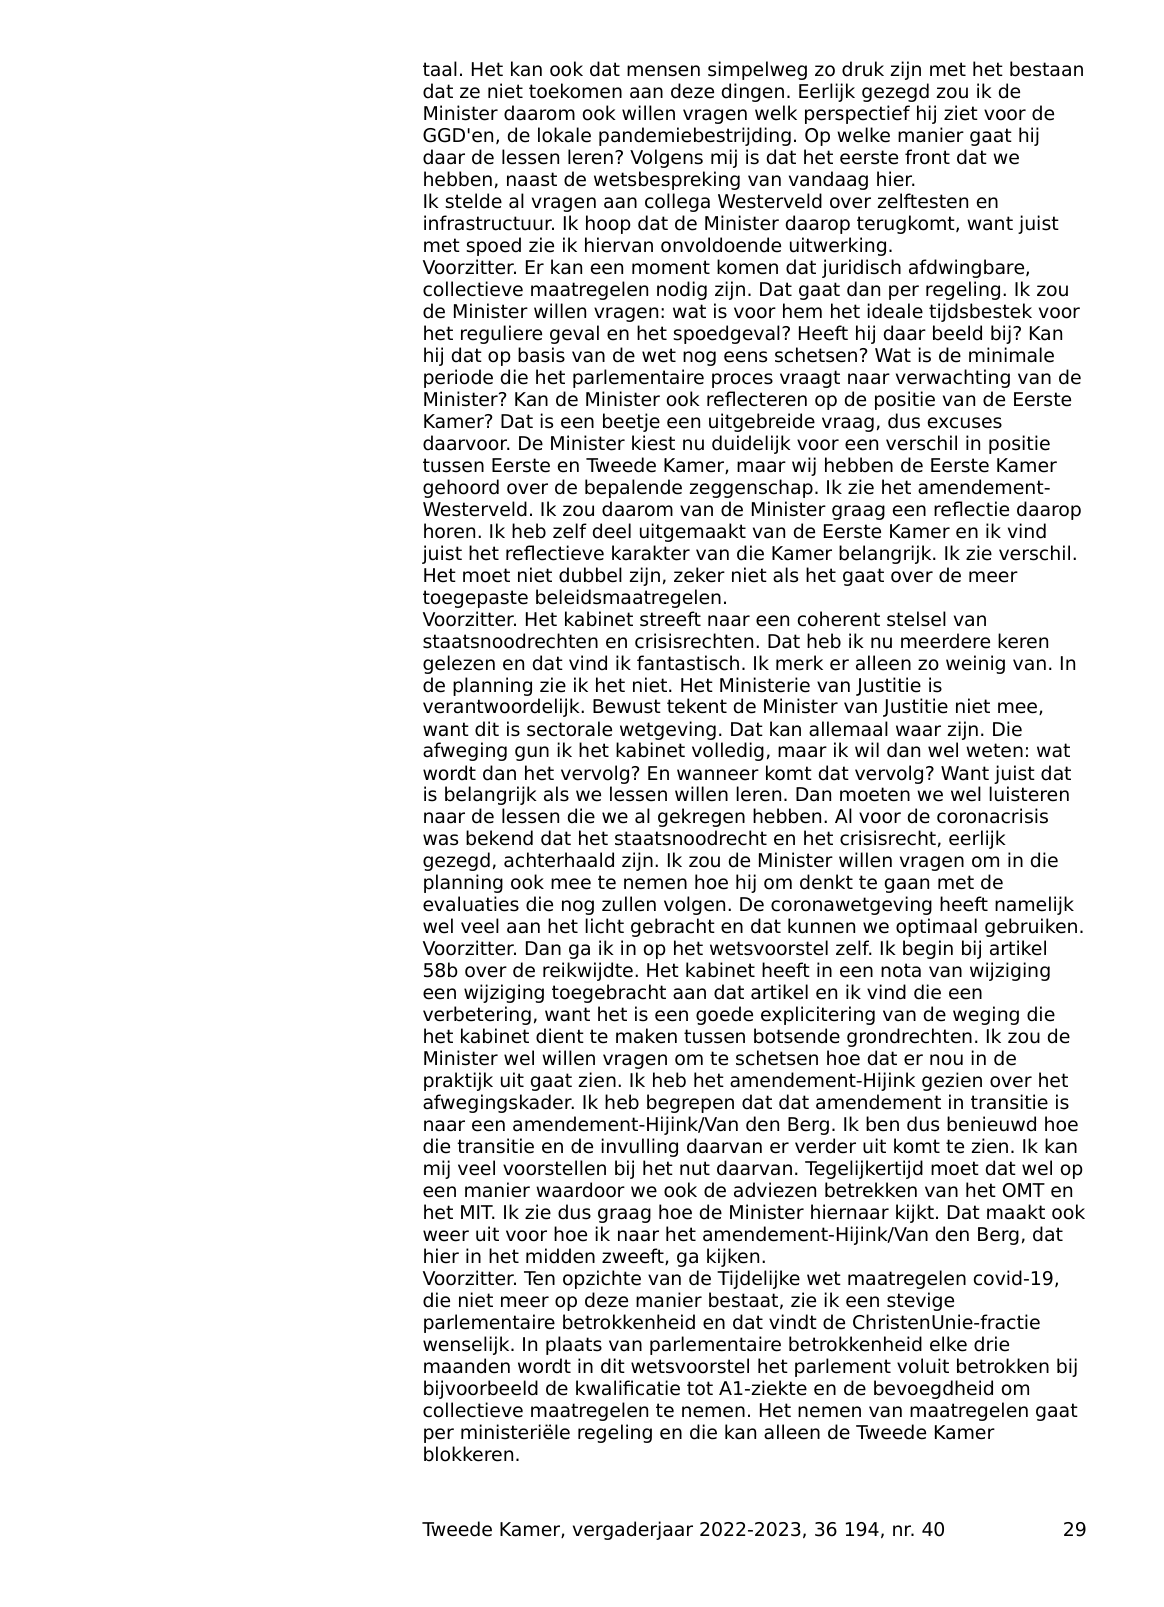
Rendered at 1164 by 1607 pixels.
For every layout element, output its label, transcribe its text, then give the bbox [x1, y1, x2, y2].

text Voorzitter. Er kan een moment komen dat juridisch afdwingbare, collectieve maatregelen nodig zijn. Dat gaat dan per regeling. Ik zou de Minister willen vragen: wat is voor hem het ideale tijdsbestek voor het reguliere geval en het spoedgeval? Heeft hij daar beeld bij? Kan hij dat op basis van de wet nog eens schetsen? Wat is de minimale periode die het parlementaire proces vraagt naar verwachting van de Minister? Kan de Minister ook reflecteren op de positie van de Eerste Kamer? Dat is een beetje een uitgebreide vraag, dus excuses daarvoor. De Minister kiest nu duidelijk voor een verschil in positie tussen Eerste en Tweede Kamer, maar wij hebben de Eerste Kamer gehoord over de bepalende zeggenschap. Ik zie het amendement-Westerveld. Ik zou daarom van de Minister graag een reflectie daarop horen. Ik heb zelf deel uitgemaakt van de Eerste Kamer en ik vind juist het reflectieve karakter van die Kamer belangrijk. Ik zie verschil. Het moet niet dubbel zijn, zeker niet als het gaat over de meer toegepaste beleidsmaatregelen. [422, 257, 1087, 608]
text Voorzitter. Ten opzichte van de Tijdelijke wet maatregelen covid-19, die niet meer op deze manier bestaat, zie ik een stevige parlementaire betrokkenheid en dat vindt de ChristenUnie-fractie wenselijk. In plaats van parlementaire betrokkenheid elke drie maanden wordt in dit wetsvoorstel het parlement voluit betrokken bij bijvoorbeeld de kwalificatie tot A1-ziekte en de bevoegdheid om collectieve maatregelen te nemen. Het nemen van maatregelen gaat per ministeriële regeling en die kan alleen de Tweede Kamer blokkeren. [422, 1268, 1087, 1466]
text Ik stelde al vragen aan collega Westerveld over zelftesten en infrastructuur. Ik hoop dat de Minister daarop terugkomt, want juist met spoed zie ik hiervan onvoldoende uitwerking. [422, 191, 1087, 257]
text Voorzitter. Dan ga ik in op het wetsvoorstel zelf. Ik begin bij artikel 58b over de reikwijdte. Het kabinet heeft in een nota van wijziging een wijziging toegebracht aan dat artikel en ik vind die een verbetering, want het is een goede explicitering van de weging die het kabinet dient te maken tussen botsende grondrechten. Ik zou de Minister wel willen vragen om te schetsen hoe dat er nou in de praktijk uit gaat zien. Ik heb het amendement-Hijink gezien over het afwegingskader. Ik heb begrepen dat dat amendement in transitie is naar een amendement-Hijink/Van den Berg. Ik ben dus benieuwd hoe die transitie en de invulling daarvan er verder uit komt te zien. Ik kan mij veel voorstellen bij het nut daarvan. Tegelijkertijd moet dat wel op een manier waardoor we ook de adviezen betrekken van het OMT en het MIT. Ik zie dus graag hoe de Minister hiernaar kijkt. Dat maakt ook weer uit voor hoe ik naar het amendement-Hijink/Van den Berg, dat hier in het midden zweeft, ga kijken. [422, 938, 1087, 1268]
text Voorzitter. Het kabinet streeft naar een coherent stelsel van staatsnoodrechten en crisisrechten. Dat heb ik nu meerdere keren gelezen en dat vind ik fantastisch. Ik merk er alleen zo weinig van. In de planning zie ik het niet. Het Ministerie van Justitie is verantwoordelijk. Bewust tekent de Minister van Justitie niet mee, want dit is sectorale wetgeving. Dat kan allemaal waar zijn. Die afweging gun ik het kabinet volledig, maar ik wil dan wel weten: wat wordt dan het vervolg? En wanneer komt dat vervolg? Want juist dat is belangrijk als we lessen willen leren. Dan moeten we wel luisteren naar de lessen die we al gekregen hebben. Al voor de coronacrisis was bekend dat het staatsnoodrecht en het crisisrecht, eerlijk gezegd, achterhaald zijn. Ik zou de Minister willen vragen om in die planning ook mee te nemen hoe hij om denkt te gaan met de evaluaties die nog zullen volgen. De coronawetgeving heeft namelijk wel veel aan het licht gebracht en dat kunnen we optimaal gebruiken. [422, 608, 1087, 938]
text taal. Het kan ook dat mensen simpelweg zo druk zijn met het bestaan dat ze niet toekomen aan deze dingen. Eerlijk gezegd zou ik de Minister daarom ook willen vragen welk perspectief hij ziet voor de GGD'en, de lokale pandemiebestrijding. Op welke manier gaat hij daar de lessen leren? Volgens mij is dat het eerste front dat we hebben, naast de wetsbespreking van vandaag hier. [422, 59, 1087, 191]
